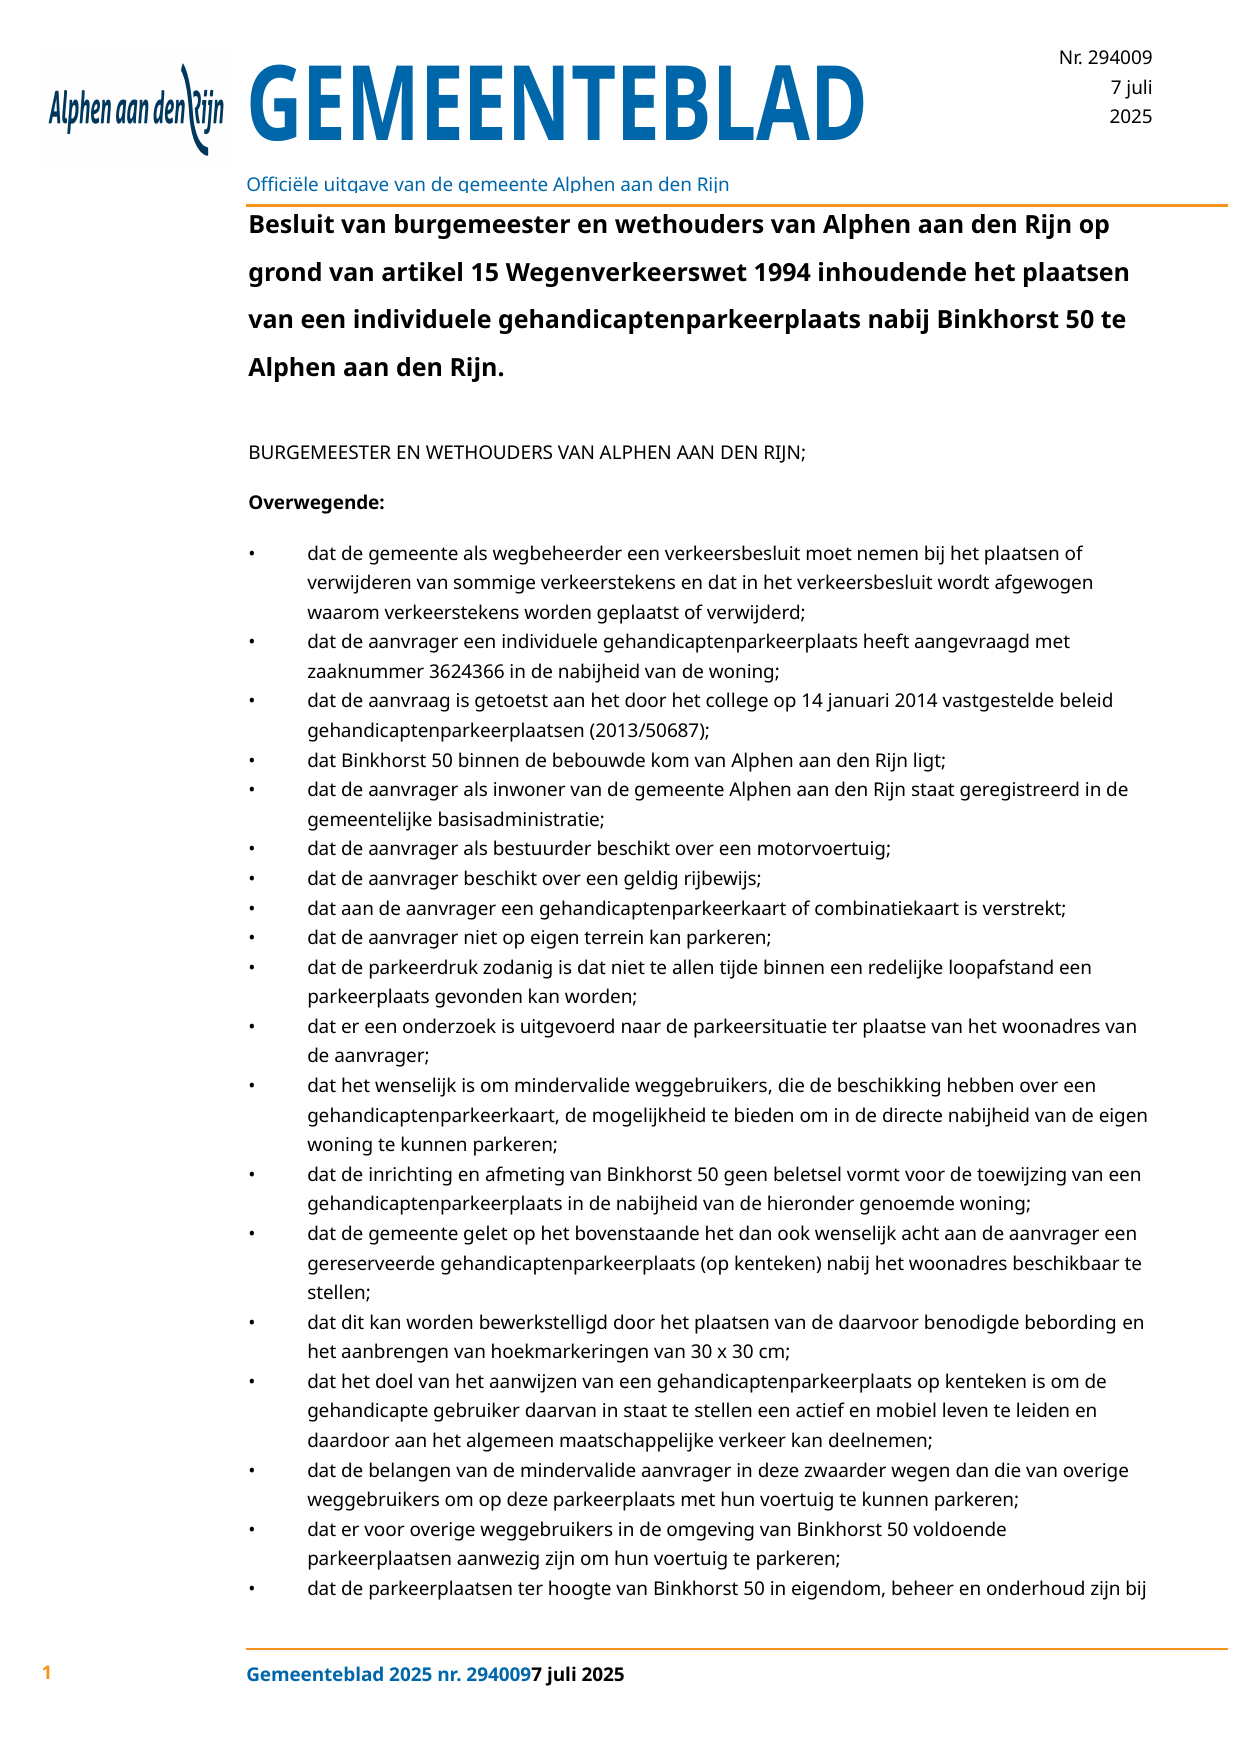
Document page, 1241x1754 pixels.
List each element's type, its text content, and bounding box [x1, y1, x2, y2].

text BURGEMEESTER EN WETHOUDERS VAN ALPHEN AAN DEN RIJN; [248, 439, 1152, 464]
list dat Binkhorst 50 binnen de bebouwde kom van Alphen aan den Rijn ligt; [248, 747, 1152, 772]
list dat de aanvrager niet op eigen terrein kan parkeren; [248, 924, 1152, 950]
list dat er een onderzoek is uitgevoerd naar de parkeersituatie ter plaatse van het woonadres van de aanvrager; [248, 1013, 1152, 1068]
list dat de inrichting en afmeting van Binkhorst 50 geen beletsel vormt voor de toewijzing van een gehandicaptenparkeerplaats in de nabijheid van de hieronder genoemde woning; [248, 1161, 1152, 1216]
list dat de gemeente gelet op het bovenstaande het dan ook wenselijk acht aan de aanvrager een gereserveerde gehandicaptenparkeerplaats (op kenteken) nabij het woonadres beschikbaar te stellen; [248, 1220, 1152, 1305]
list dat het wenselijk is om mindervalide weggebruikers, die de beschikking hebben over een gehandicaptenparkeerkaart, de mogelijkheid te bieden om in de directe nabijheid van de eigen woning te kunnen parkeren; [248, 1072, 1152, 1157]
list dat de aanvrager een individuele gehandicaptenparkeerplaats heeft aangevraagd met zaaknummer 3624366 in de nabijheid van de woning; [248, 628, 1152, 684]
list dat er voor overige weggebruikers in de omgeving van Binkhorst 50 voldoende parkeerplaatsen aanwezig zijn om hun voertuig te parkeren; [248, 1516, 1152, 1571]
list dat de gemeente als wegbeheerder een verkeersbesluit moet nemen bij het plaatsen of verwijderen van sommige verkeerstekens en dat in het verkeersbesluit wordt afgewogen waarom verkeerstekens worden geplaatst of verwijderd; [248, 540, 1152, 624]
list dat het doel van het aanwijzen van een gehandicaptenparkeerplaats op kenteken is om de gehandicapte gebruiker daarvan in staat te stellen een actief en mobiel leven te leiden en daardoor aan het algemeen maatschappelijke verkeer kan deelnemen; [248, 1368, 1152, 1453]
list dat de parkeerplaatsen ter hoogte van Binkhorst 50 in eigendom, beheer en onderhoud zijn bij [248, 1575, 1152, 1601]
list dat aan de aanvrager een gehandicaptenparkeerkaart of combinatiekaart is verstrekt; [248, 895, 1152, 920]
list dat de aanvraag is getoetst aan het door het college op 14 januari 2014 vastgestelde beleid gehandicaptenparkeerplaatsen (2013/50687); [248, 688, 1152, 743]
picture [41, 47, 231, 172]
list dat de belangen van de mindervalide aanvrager in deze zwaarder wegen dan die van overige weggebruikers om op deze parkeerplaats met hun voertuig te kunnen parkeren; [248, 1457, 1152, 1512]
list dat de parkeerdruk zodanig is dat niet te allen tijde binnen een redelijke loopafstand een parkeerplaats gevonden kan worden; [248, 954, 1152, 1009]
list dat de aanvrager beschikt over een geldig rijbewijs; [248, 865, 1152, 891]
text Overwegende: [248, 489, 1152, 515]
list dat dit kan worden bewerkstelligd door het plaatsen van de daarvoor benodigde bebording en het aanbrengen van hoekmarkeringen van 30 x 30 cm; [248, 1309, 1152, 1364]
list dat de aanvrager als inwoner van de gemeente Alphen aan den Rijn staat geregistreerd in de gemeentelijke basisadministratie; [248, 776, 1152, 832]
list dat de aanvrager als bestuurder beschikt over een motorvoertuig; [248, 836, 1152, 861]
text Besluit van burgemeester en wethouders van Alphen aan den Rijn op grond van artikel 15 Wegenverkeerswet 1994 inhoudende het plaatsen van een individuele gehandicaptenparkeerplaats nabij Binkhorst 50 te Alphen aan den Rijn. [248, 207, 1152, 384]
